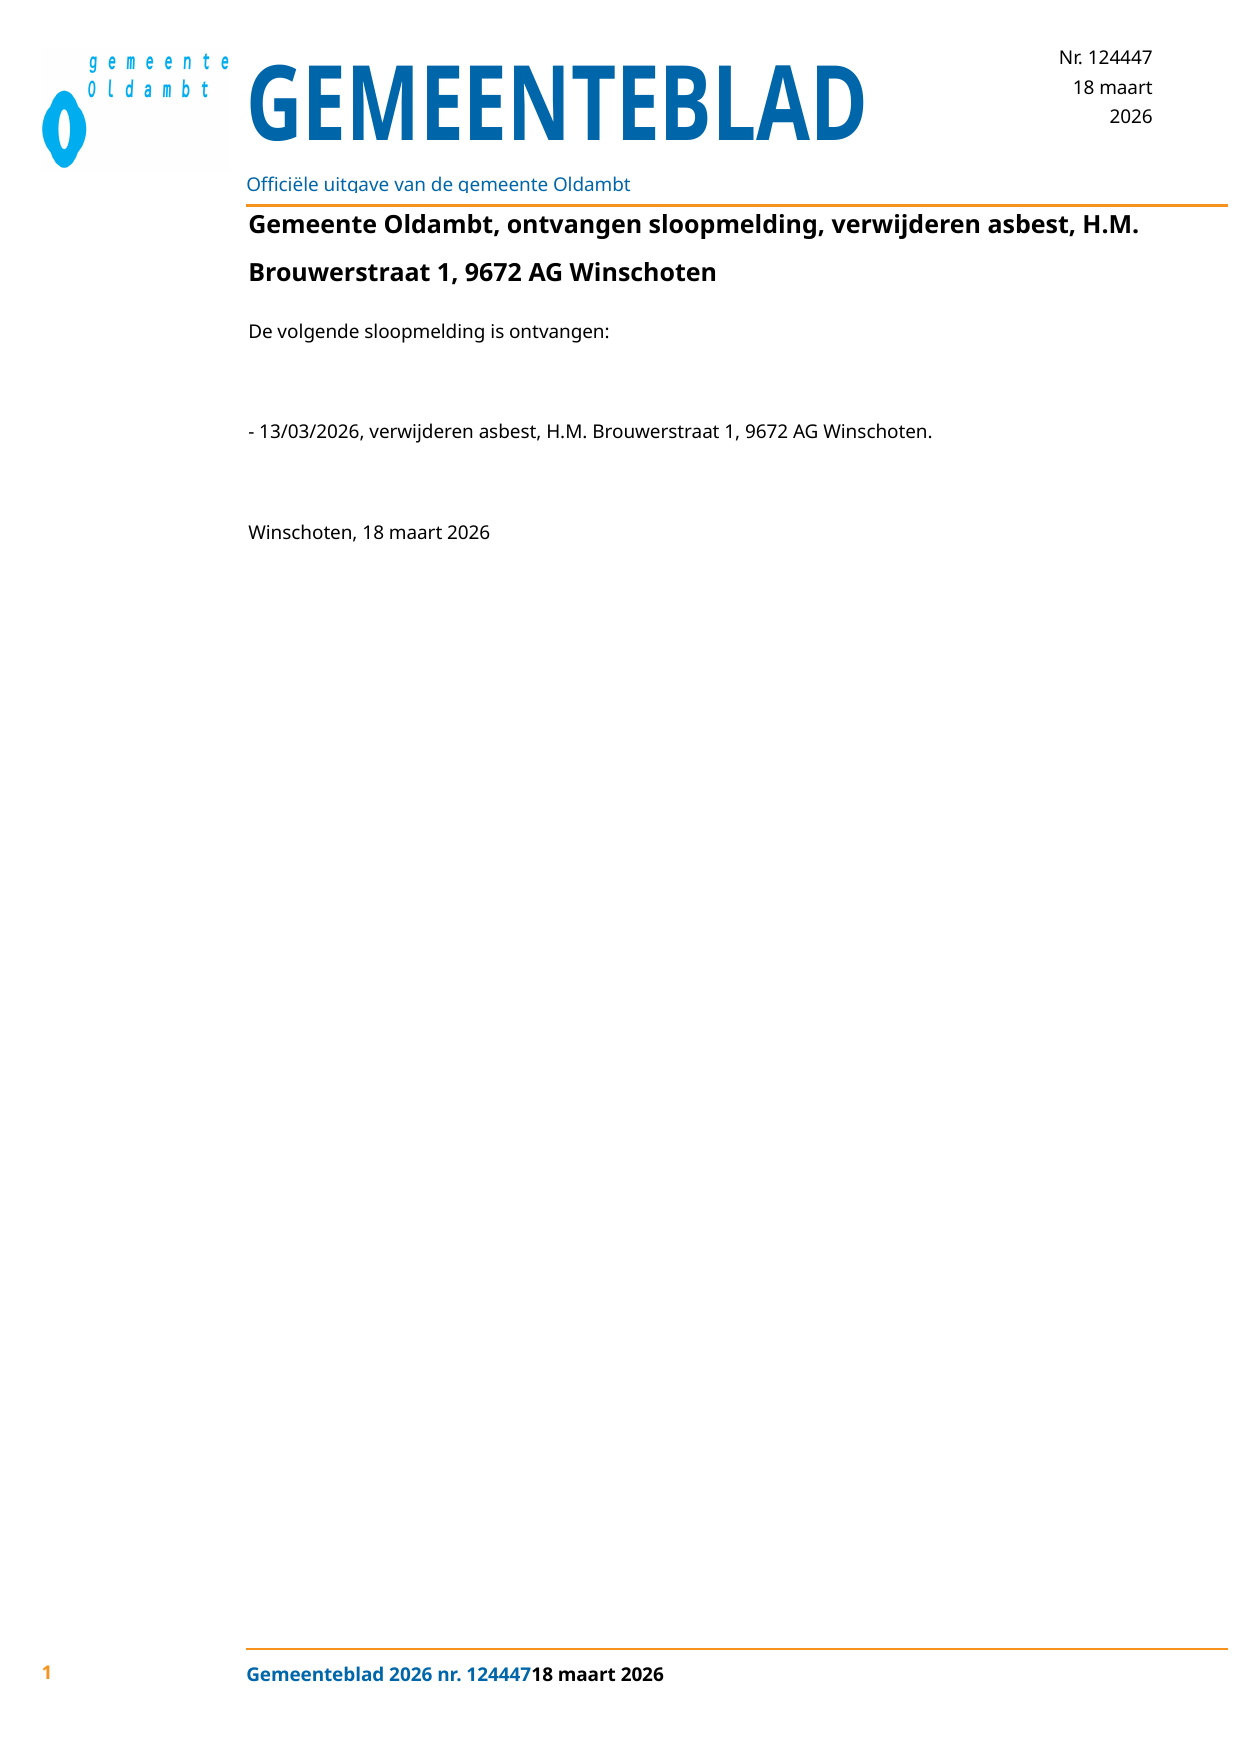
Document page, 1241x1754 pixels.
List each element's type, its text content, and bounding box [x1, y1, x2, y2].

picture [41, 47, 231, 172]
text Winschoten, 18 maart 2026 [248, 519, 1152, 545]
text De volgende sloopmelding is ontvangen: [248, 318, 1152, 344]
text Gemeente Oldambt, ontvangen sloopmelding, verwijderen asbest, H.M. Brouwerstraat 1, 9672 AG Winschoten [248, 207, 1152, 288]
text - 13/03/2026, verwijderen asbest, H.M. Brouwerstraat 1, 9672 AG Winschoten. [248, 419, 1152, 444]
